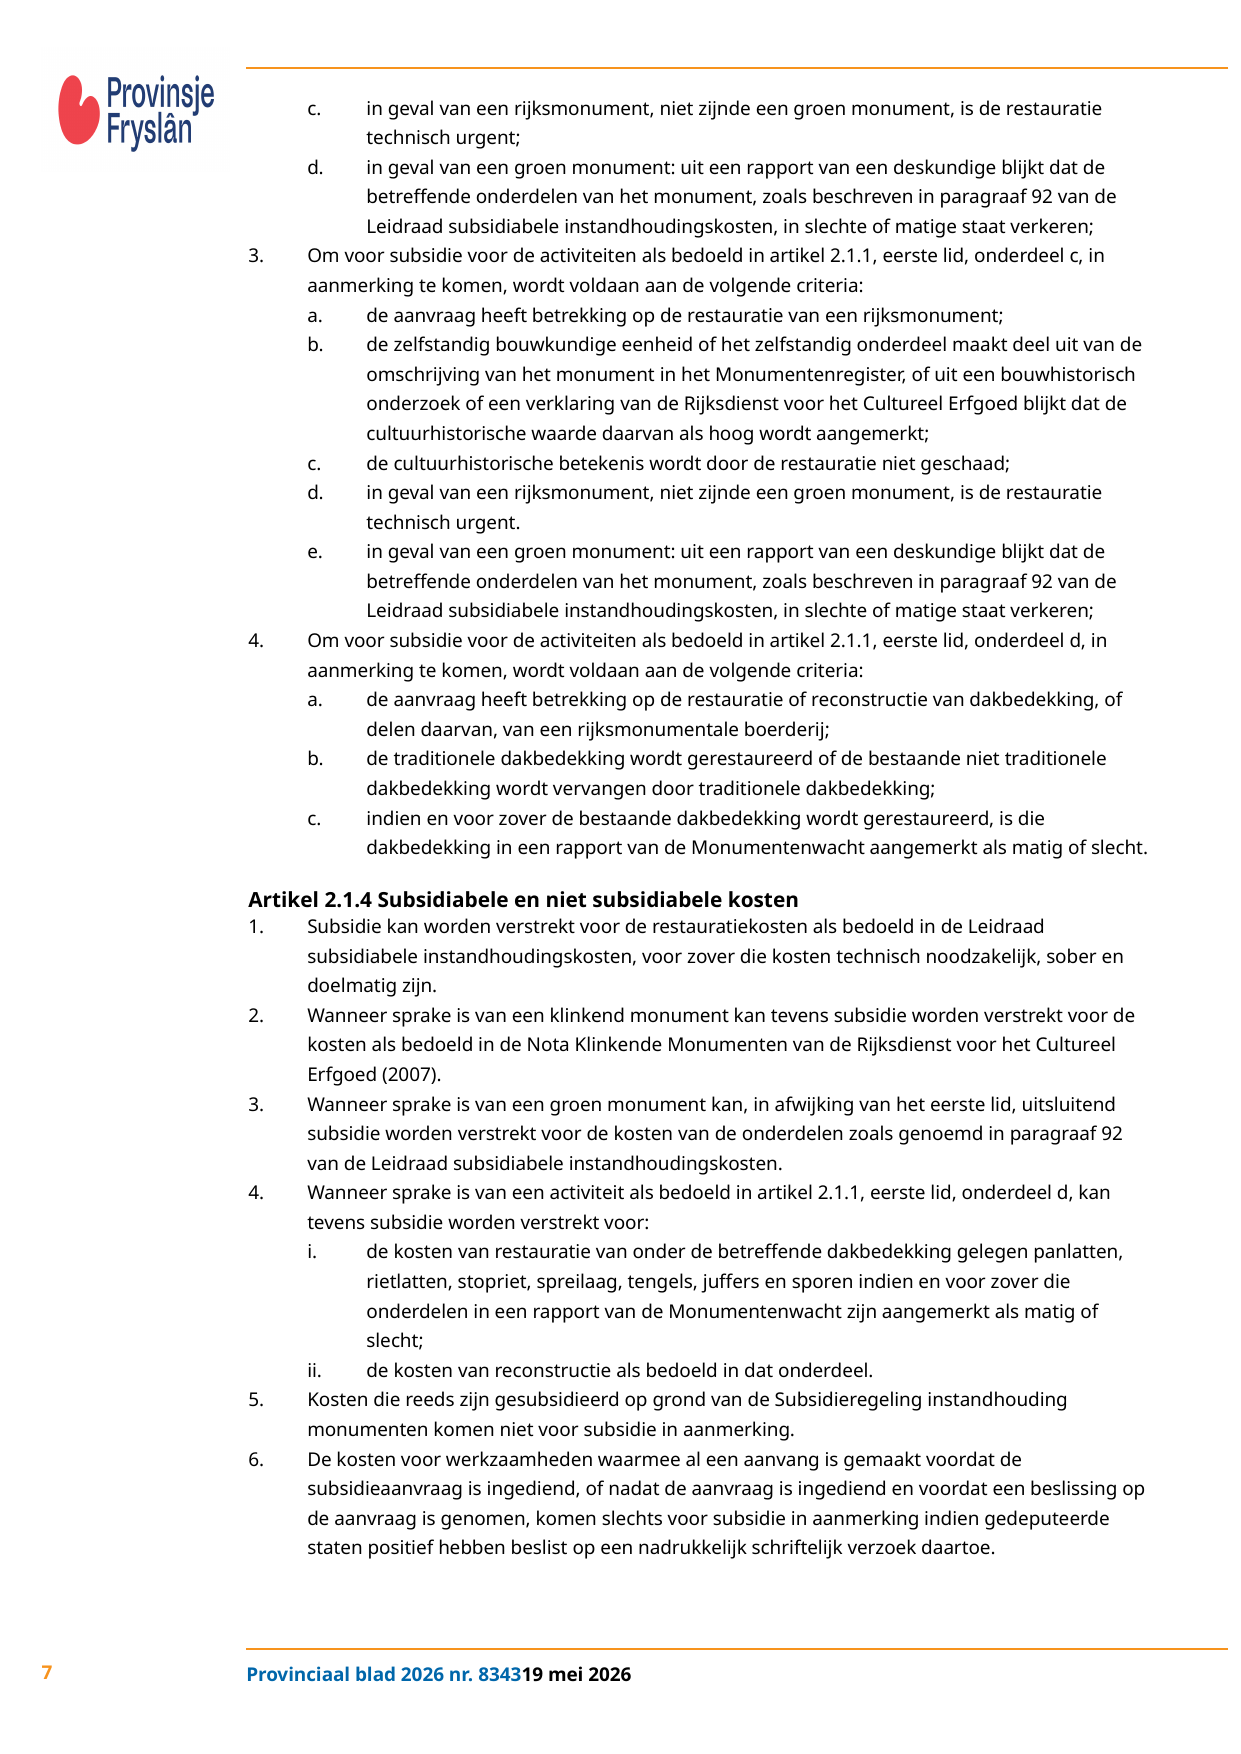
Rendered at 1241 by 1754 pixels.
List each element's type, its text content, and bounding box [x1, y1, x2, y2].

list in geval van een rijksmonument, niet zijnde een groen monument, is de restauratie technisch urgent; [307, 95, 1152, 150]
list de zelfstandig bouwkundige eenheid of het zelfstandig onderdeel maakt deel uit van de omschrijving van het monument in het Monumentenregister, of uit een bouwhistorisch onderzoek of een verklaring van de Rijksdienst voor het Cultureel Erfgoed blijkt dat de cultuurhistorische waarde daarvan als hoog wordt aangemerkt; [307, 331, 1152, 446]
list Om voor subsidie voor de activiteiten als bedoeld in artikel 2.1.1, eerste lid, onderdeel c, in aanmerking te komen, wordt voldaan aan de volgende criteria: [248, 243, 1152, 298]
list Subsidie kan worden verstrekt voor de restauratiekosten als bedoeld in de Leidraad subsidiabele instandhoudingskosten, voor zover die kosten technisch noodzakelijk, sober en doelmatig zijn. [248, 913, 1152, 998]
list in geval van een groen monument: uit een rapport van een deskundige blijkt dat de betreffende onderdelen van het monument, zoals beschreven in paragraaf 92 van de Leidraad subsidiabele instandhoudingskosten, in slechte of matige staat verkeren; [307, 154, 1152, 239]
list in geval van een groen monument: uit een rapport van een deskundige blijkt dat de betreffende onderdelen van het monument, zoals beschreven in paragraaf 92 van de Leidraad subsidiabele instandhoudingskosten, in slechte of matige staat verkeren; [307, 538, 1152, 623]
list indien en voor zover de bestaande dakbedekking wordt gerestaureerd, is die dakbedekking in een rapport van de Monumentenwacht aangemerkt als matig of slecht. [307, 805, 1152, 860]
list de aanvraag heeft betrekking op de restauratie van een rijksmonument; [307, 302, 1152, 328]
list Kosten die reeds zijn gesubsidieerd op grond van de Subsidieregeling instandhouding monumenten komen niet voor subsidie in aanmerking. [248, 1387, 1152, 1442]
list in geval van een rijksmonument, niet zijnde een groen monument, is de restauratie technisch urgent. [307, 479, 1152, 535]
list de kosten van reconstructie als bedoeld in dat onderdeel. [307, 1357, 1152, 1383]
list Wanneer sprake is van een groen monument kan, in afwijking van het eerste lid, uitsluitend subsidie worden verstrekt voor de kosten van de onderdelen zoals genoemd in paragraaf 92 van de Leidraad subsidiabele instandhoudingskosten. [248, 1091, 1152, 1176]
list de kosten van restauratie van onder de betreffende dakbedekking gelegen panlatten, rietlatten, stopriet, spreilaag, tengels, juffers en sporen indien en voor zover die onderdelen in een rapport van de Monumentenwacht zijn aangemerkt als matig of slecht; [307, 1239, 1152, 1353]
list Om voor subsidie voor de activiteiten als bedoeld in artikel 2.1.1, eerste lid, onderdeel d, in aanmerking te komen, wordt voldaan aan de volgende criteria: [248, 627, 1152, 683]
picture [41, 47, 231, 172]
list de aanvraag heeft betrekking op de restauratie of reconstructie van dakbedekking, of delen daarvan, van een rijksmonumentale boerderij; [307, 686, 1152, 742]
list de cultuurhistorische betekenis wordt door de restauratie niet geschaad; [307, 450, 1152, 476]
list Wanneer sprake is van een activiteit als bedoeld in artikel 2.1.1, eerste lid, onderdeel d, kan tevens subsidie worden verstrekt voor: [248, 1179, 1152, 1235]
text Artikel 2.1.4 Subsidiabele en niet subsidiabele kosten [248, 885, 1152, 913]
list de traditionele dakbedekking wordt gerestaureerd of de bestaande niet traditionele dakbedekking wordt vervangen door traditionele dakbedekking; [307, 746, 1152, 801]
list Wanneer sprake is van een klinkend monument kan tevens subsidie worden verstrekt voor de kosten als bedoeld in de Nota Klinkende Monumenten van de Rijksdienst voor het Cultureel Erfgoed (2007). [248, 1002, 1152, 1087]
list De kosten voor werkzaamheden waarmee al een aanvang is gemaakt voordat de subsidieaanvraag is ingediend, of nadat de aanvraag is ingediend en voordat een beslissing op de aanvraag is genomen, komen slechts voor subsidie in aanmerking indien gedeputeerde staten positief hebben beslist op een nadrukkelijk schriftelijk verzoek daartoe. [248, 1446, 1152, 1560]
